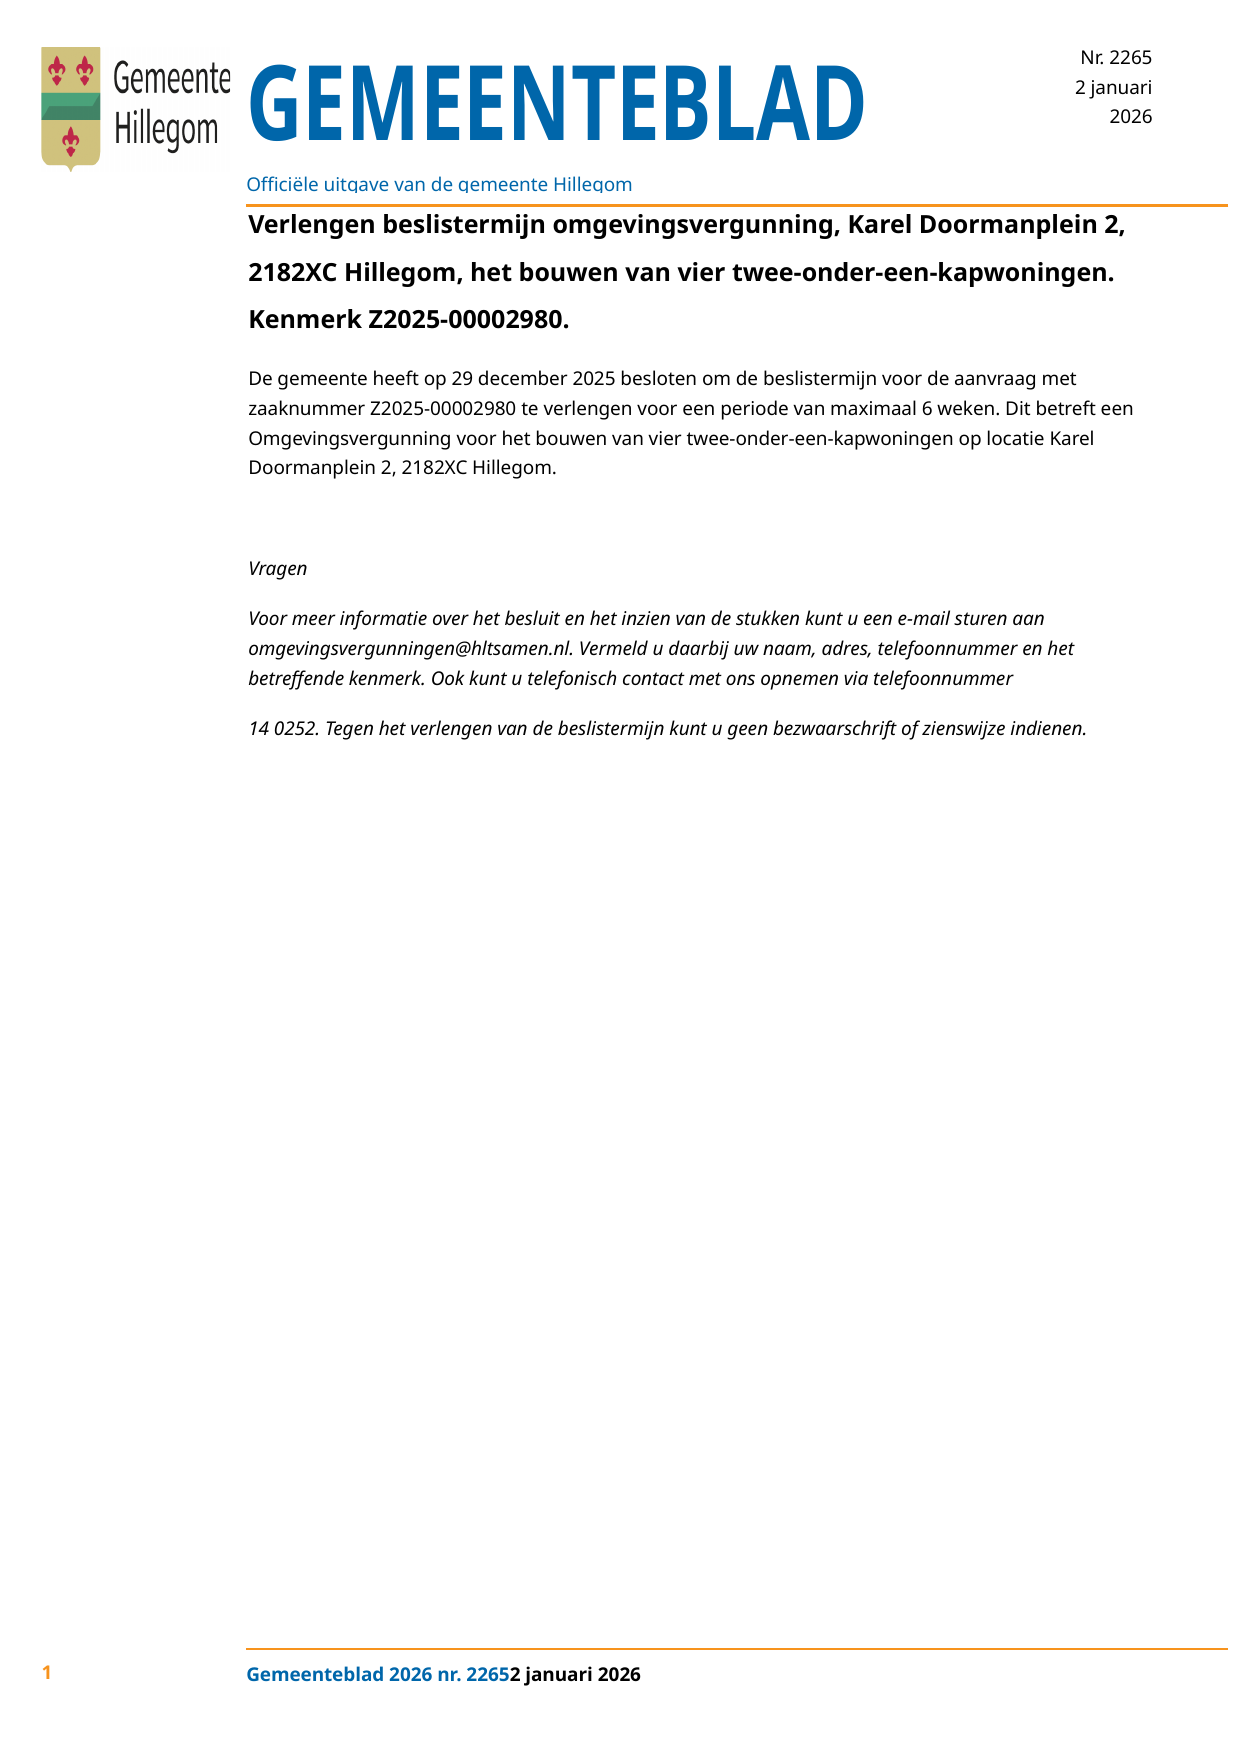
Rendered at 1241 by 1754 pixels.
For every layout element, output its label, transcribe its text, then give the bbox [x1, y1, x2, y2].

text Verlengen beslistermijn omgevingsvergunning, Karel Doormanplein 2, 2182XC Hillegom, het bouwen van vier twee-onder-een-kapwoningen. Kenmerk Z2025-00002980. [248, 207, 1152, 336]
picture [41, 47, 231, 172]
text 14 0252. Tegen het verlengen van de beslistermijn kunt u geen bezwaarschrift of zienswijze indienen. [248, 715, 1152, 741]
text Voor meer informatie over het besluit en het inzien van de stukken kunt u een e-mail sturen aan omgevingsvergunningen@hltsamen.nl. Vermeld u daarbij uw naam, adres, telefoonnummer en het betreffende kenmerk. Ook kunt u telefonisch contact met ons opnemen via telefoonnummer [248, 606, 1152, 690]
text De gemeente heeft op 29 december 2025 besloten om de beslistermijn voor de aanvraag met zaaknummer Z2025-00002980 te verlengen voor een periode van maximaal 6 weken. Dit betreft een Omgevingsvergunning voor het bouwen van vier twee-onder-een-kapwoningen op locatie Karel Doormanplein 2, 2182XC Hillegom. [248, 366, 1152, 480]
text Vragen [248, 555, 1152, 581]
